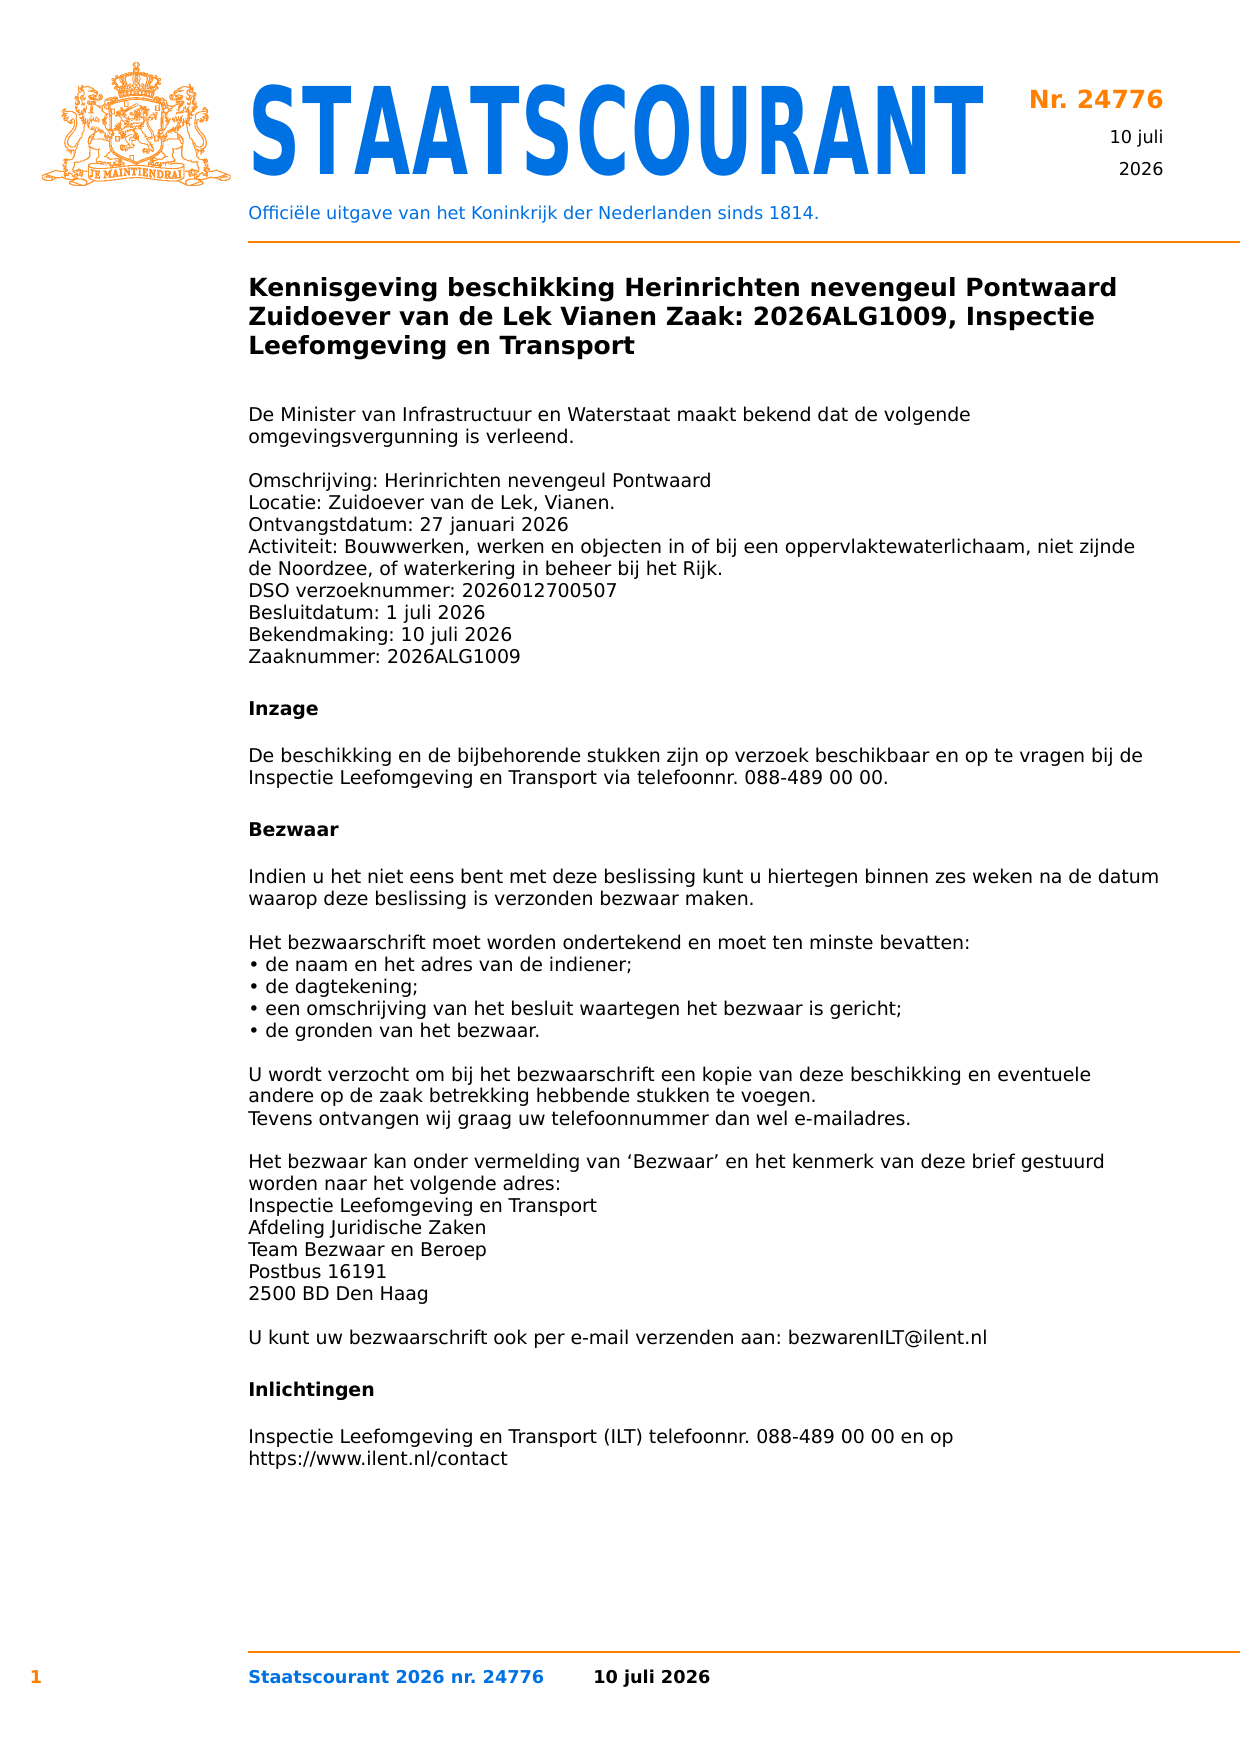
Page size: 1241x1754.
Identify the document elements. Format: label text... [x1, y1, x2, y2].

text Inspectie Leefomgeving en Transport [248, 1195, 1163, 1217]
text Ontvangstdatum: 27 januari 2026 [248, 514, 1163, 536]
text • de dagtekening; [248, 976, 1163, 998]
text Locatie: Zuidoever van de Lek, Vianen. [248, 492, 1163, 514]
text Zaaknummer: 2026ALG1009 [248, 646, 1163, 668]
picture [41, 62, 231, 186]
text De Minister van Infrastructuur en Waterstaat maakt bekend dat de volgende omgevingsvergunning is verleend. [248, 404, 1163, 448]
table_cell Officiële uitgave van het Koninkrijk der Nederlanden sinds 1814. [248, 203, 1240, 241]
table_cell 2026 [998, 153, 1240, 203]
text U wordt verzocht om bij het bezwaarschrift een kopie van deze beschikking en eventuele andere op de zaak betrekking hebbende stukken te voegen. [248, 1063, 1163, 1107]
text Afdeling Juridische Zaken [248, 1217, 1163, 1239]
text De beschikking en de bijbehorende stukken zijn op verzoek beschikbaar en op te vragen bij de Inspectie Leefomgeving en Transport via telefoonnr. 088-489 00 00. [248, 745, 1163, 789]
text Het bezwaarschrift moet worden ondertekend en moet ten minste bevatten: [248, 932, 1163, 954]
text 2500 BD Den Haag [248, 1283, 1163, 1305]
text • een omschrijving van het besluit waartegen het bezwaar is gericht; [248, 998, 1163, 1019]
table_cell 10 juli [998, 121, 1240, 153]
table_header STAATSCOURANT [248, 62, 998, 203]
subtitle Inzage [248, 698, 1163, 720]
subtitle Kennisgeving beschikking Herinrichten nevengeul Pontwaard Zuidoever van de Lek Vianen Zaak: 2026ALG1009, Inspectie Leefomgeving en Transport [248, 273, 1163, 361]
text U kunt uw bezwaarschrift ook per e-mail verzenden aan: bezwarenILT@ilent.nl [248, 1327, 1163, 1349]
subtitle Bezwaar [248, 819, 1163, 841]
table_header Nr. 24776 [998, 62, 1240, 121]
text • de gronden van het bezwaar. [248, 1019, 1163, 1042]
text DSO verzoeknummer: 2026012700507 [248, 580, 1163, 602]
text Het bezwaar kan onder vermelding van ‘Bezwaar’ en het kenmerk van deze brief gestuurd worden naar het volgende adres: [248, 1151, 1163, 1195]
text Activiteit: Bouwwerken, werken en objecten in of bij een oppervlaktewaterlichaam, niet zijnde de Noordzee, of waterkering in beheer bij het Rijk. [248, 536, 1163, 580]
subtitle Inlichtingen [248, 1379, 1163, 1401]
table_header [25, 62, 248, 241]
text Omschrijving: Herinrichten nevengeul Pontwaard [248, 470, 1163, 492]
text Indien u het niet eens bent met deze beslissing kunt u hiertegen binnen zes weken na de datum waarop deze beslissing is verzonden bezwaar maken. [248, 866, 1163, 910]
text Team Bezwaar en Beroep [248, 1239, 1163, 1261]
text Postbus 16191 [248, 1261, 1163, 1283]
text Tevens ontvangen wij graag uw telefoonnummer dan wel e-mailadres. [248, 1107, 1163, 1129]
text Inspectie Leefomgeving en Transport (ILT) telefoonnr. 088-489 00 00 en op https://www.ilent.nl/contact [248, 1426, 1163, 1470]
text Bekendmaking: 10 juli 2026 [248, 624, 1163, 646]
text • de naam en het adres van de indiener; [248, 954, 1163, 976]
text Besluitdatum: 1 juli 2026 [248, 602, 1163, 624]
